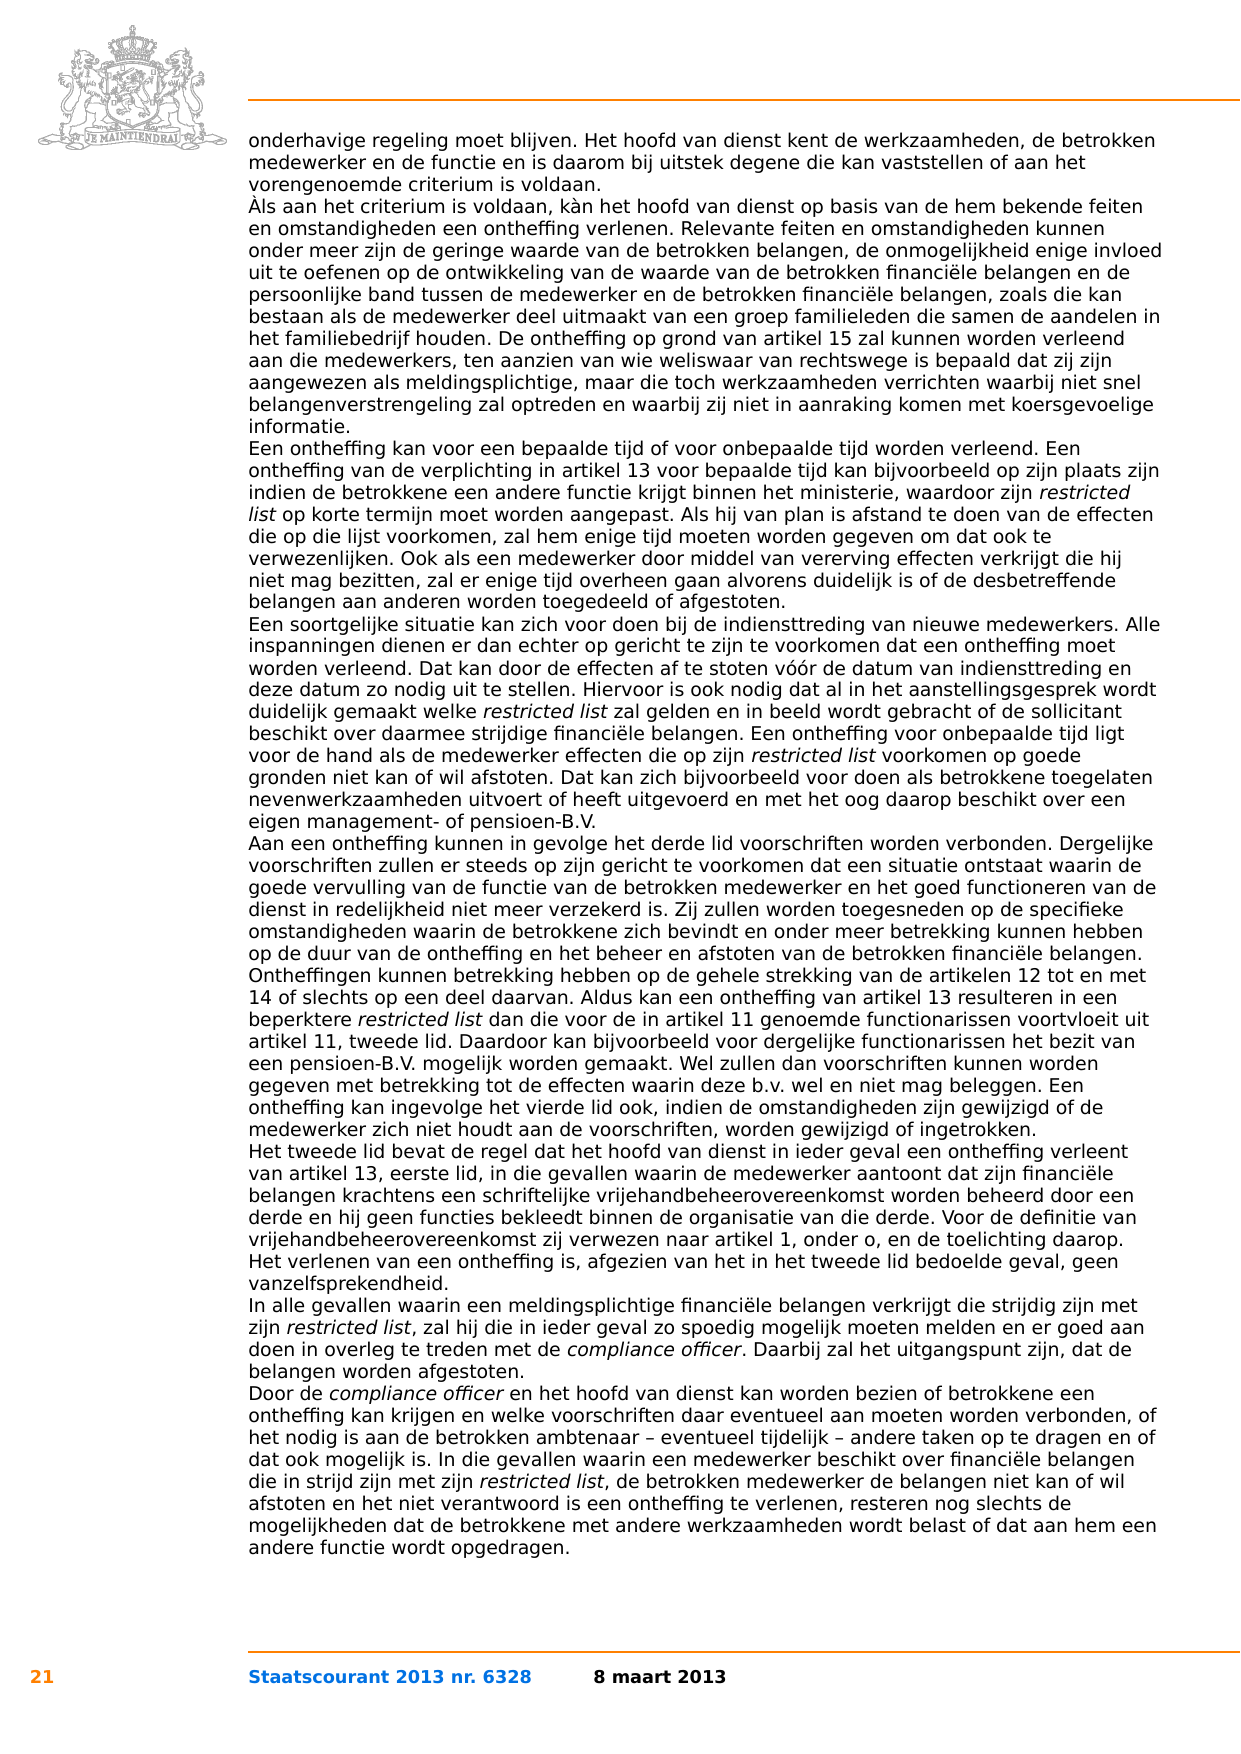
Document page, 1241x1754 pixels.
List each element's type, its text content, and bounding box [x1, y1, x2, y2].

text Het tweede lid bevat de regel dat het hoofd van dienst in ieder geval een ontheffing verleent van artikel 13, eerste lid, in die gevallen waarin de medewerker aantoont dat zijn financiële belangen krachtens een schriftelijke vrijehandbeheerovereenkomst worden beheerd door een derde en hij geen functies bekleedt binnen de organisatie van die derde. Voor de definitie van vrijehandbeheerovereenkomst zij verwezen naar artikel 1, onder o, en de toelichting daarop. Het verlenen van een ontheffing is, afgezien van het in het tweede lid bedoelde geval, geen vanzelfsprekendheid. [248, 1141, 1163, 1295]
text onderhavige regeling moet blijven. Het hoofd van dienst kent de werkzaamheden, de betrokken medewerker en de functie en is daarom bij uitstek degene die kan vaststellen of aan het vorengenoemde criterium is voldaan. [248, 130, 1163, 196]
picture [38, 25, 227, 150]
text Een ontheffing kan voor een bepaalde tijd of voor onbepaalde tijd worden verleend. Een ontheffing van de verplichting in artikel 13 voor bepaalde tijd kan bijvoorbeeld op zijn plaats zijn indien de betrokkene een andere functie krijgt binnen het ministerie, waardoor zijn restricted list op korte termijn moet worden aangepast. Als hij van plan is afstand te doen van de effecten die op die lijst voorkomen, zal hem enige tijd moeten worden gegeven om dat ook te verwezenlijken. Ook als een medewerker door middel van vererving effecten verkrijgt die hij niet mag bezitten, zal er enige tijd overheen gaan alvorens duidelijk is of de desbetreffende belangen aan anderen worden toegedeeld of afgestoten. [248, 438, 1163, 613]
text Door de compliance officer en het hoofd van dienst kan worden bezien of betrokkene een ontheffing kan krijgen en welke voorschriften daar eventueel aan moeten worden verbonden, of het nodig is aan de betrokken ambtenaar – eventueel tijdelijk – andere taken op te dragen en of dat ook mogelijk is. In die gevallen waarin een medewerker beschikt over financiële belangen die in strijd zijn met zijn restricted list, de betrokken medewerker de belangen niet kan of wil afstoten en het niet verantwoord is een ontheffing te verlenen, resteren nog slechts de mogelijkheden dat de betrokkene met andere werkzaamheden wordt belast of dat aan hem een andere functie wordt opgedragen. [248, 1383, 1163, 1558]
text Een soortgelijke situatie kan zich voor doen bij de indiensttreding van nieuwe medewerkers. Alle inspanningen dienen er dan echter op gericht te zijn te voorkomen dat een ontheffing moet worden verleend. Dat kan door de effecten af te stoten vóór de datum van indiensttreding en deze datum zo nodig uit te stellen. Hiervoor is ook nodig dat al in het aanstellingsgesprek wordt duidelijk gemaakt welke restricted list zal gelden en in beeld wordt gebracht of de sollicitant beschikt over daarmee strijdige financiële belangen. Een ontheffing voor onbepaalde tijd ligt voor de hand als de medewerker effecten die op zijn restricted list voorkomen op goede gronden niet kan of wil afstoten. Dat kan zich bijvoorbeeld voor doen als betrokkene toegelaten nevenwerkzaamheden uitvoert of heeft uitgevoerd en met het oog daarop beschikt over een eigen management- of pensioen-B.V. [248, 613, 1163, 833]
text Àls aan het criterium is voldaan, kàn het hoofd van dienst op basis van de hem bekende feiten en omstandigheden een ontheffing verlenen. Relevante feiten en omstandigheden kunnen onder meer zijn de geringe waarde van de betrokken belangen, de onmogelijkheid enige invloed uit te oefenen op de ontwikkeling van de waarde van de betrokken financiële belangen en de persoonlijke band tussen de medewerker en de betrokken financiële belangen, zoals die kan bestaan als de medewerker deel uitmaakt van een groep familieleden die samen de aandelen in het familiebedrijf houden. De ontheffing op grond van artikel 15 zal kunnen worden verleend aan die medewerkers, ten aanzien van wie weliswaar van rechtswege is bepaald dat zij zijn aangewezen als meldingsplichtige, maar die toch werkzaamheden verrichten waarbij niet snel belangenverstrengeling zal optreden en waarbij zij niet in aanraking komen met koersgevoelige informatie. [248, 196, 1163, 438]
text In alle gevallen waarin een meldingsplichtige financiële belangen verkrijgt die strijdig zijn met zijn restricted list, zal hij die in ieder geval zo spoedig mogelijk moeten melden en er goed aan doen in overleg te treden met de compliance officer. Daarbij zal het uitgangspunt zijn, dat de belangen worden afgestoten. [248, 1295, 1163, 1383]
text Aan een ontheffing kunnen in gevolge het derde lid voorschriften worden verbonden. Dergelijke voorschriften zullen er steeds op zijn gericht te voorkomen dat een situatie ontstaat waarin de goede vervulling van de functie van de betrokken medewerker en het goed functioneren van de dienst in redelijkheid niet meer verzekerd is. Zij zullen worden toegesneden op de specifieke omstandigheden waarin de betrokkene zich bevindt en onder meer betrekking kunnen hebben op de duur van de ontheffing en het beheer en afstoten van de betrokken financiële belangen. Ontheffingen kunnen betrekking hebben op de gehele strekking van de artikelen 12 tot en met 14 of slechts op een deel daarvan. Aldus kan een ontheffing van artikel 13 resulteren in een beperktere restricted list dan die voor de in artikel 11 genoemde functionarissen voortvloeit uit artikel 11, tweede lid. Daardoor kan bijvoorbeeld voor dergelijke functionarissen het bezit van een pensioen-B.V. mogelijk worden gemaakt. Wel zullen dan voorschriften kunnen worden gegeven met betrekking tot de effecten waarin deze b.v. wel en niet mag beleggen. Een ontheffing kan ingevolge het vierde lid ook, indien de omstandigheden zijn gewijzigd of de medewerker zich niet houdt aan de voorschriften, worden gewijzigd of ingetrokken. [248, 833, 1163, 1141]
